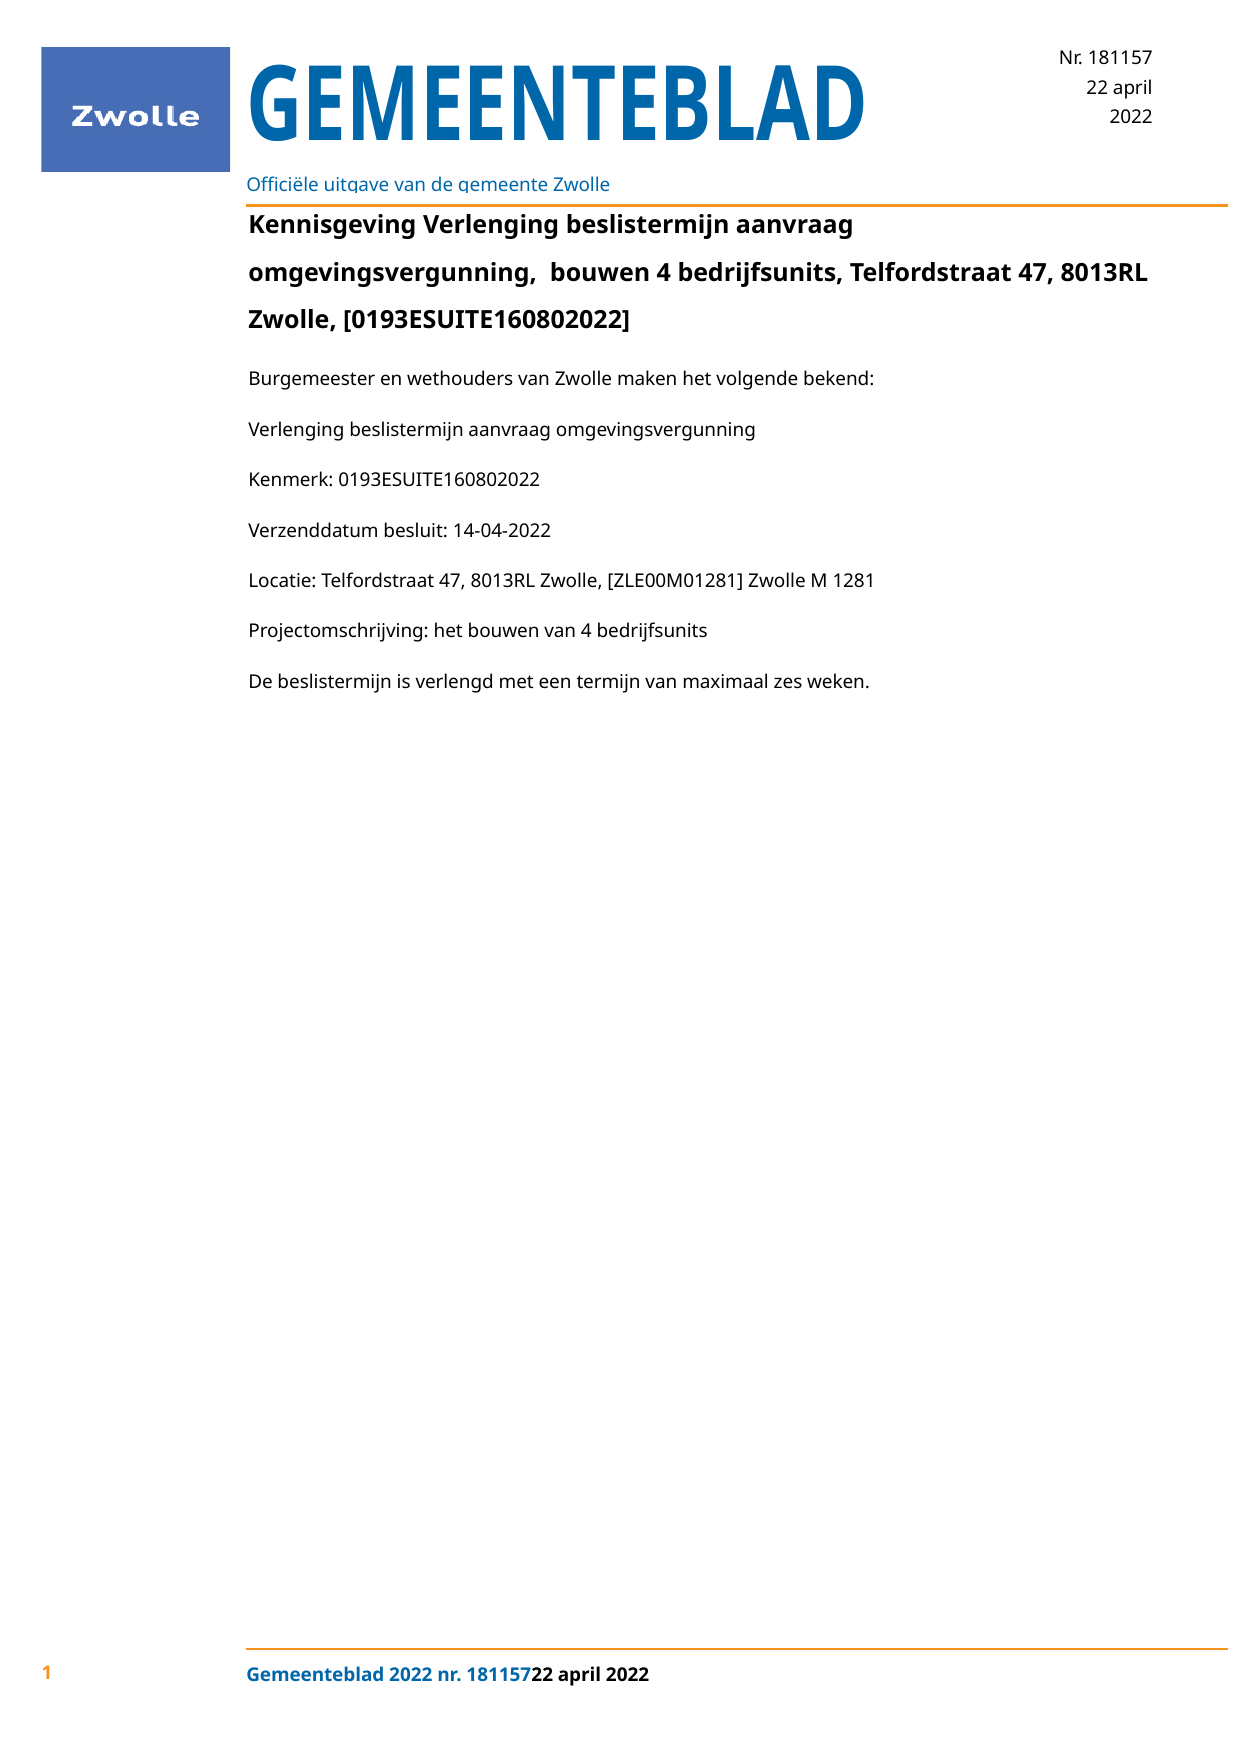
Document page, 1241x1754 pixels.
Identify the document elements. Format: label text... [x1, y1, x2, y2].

text Projectomschrijving: het bouwen van 4 bedrijfsunits [248, 618, 1152, 643]
text Verlenging beslistermijn aanvraag omgevingsvergunning [248, 416, 1152, 442]
text Verzenddatum besluit: 14-04-2022 [248, 517, 1152, 542]
text Kennisgeving Verlenging beslistermijn aanvraag omgevingsvergunning, bouwen 4 bedrijfsunits, Telfordstraat 47, 8013RL Zwolle, [0193ESUITE160802022] [248, 207, 1152, 336]
picture [41, 47, 231, 172]
text Locatie: Telfordstraat 47, 8013RL Zwolle, [ZLE00M01281] Zwolle M 1281 [248, 567, 1152, 593]
text De beslistermijn is verlengd met een termijn van maximaal zes weken. [248, 668, 1152, 694]
text Burgemeester en wethouders van Zwolle maken het volgende bekend: [248, 366, 1152, 391]
text Kenmerk: 0193ESUITE160802022 [248, 466, 1152, 492]
